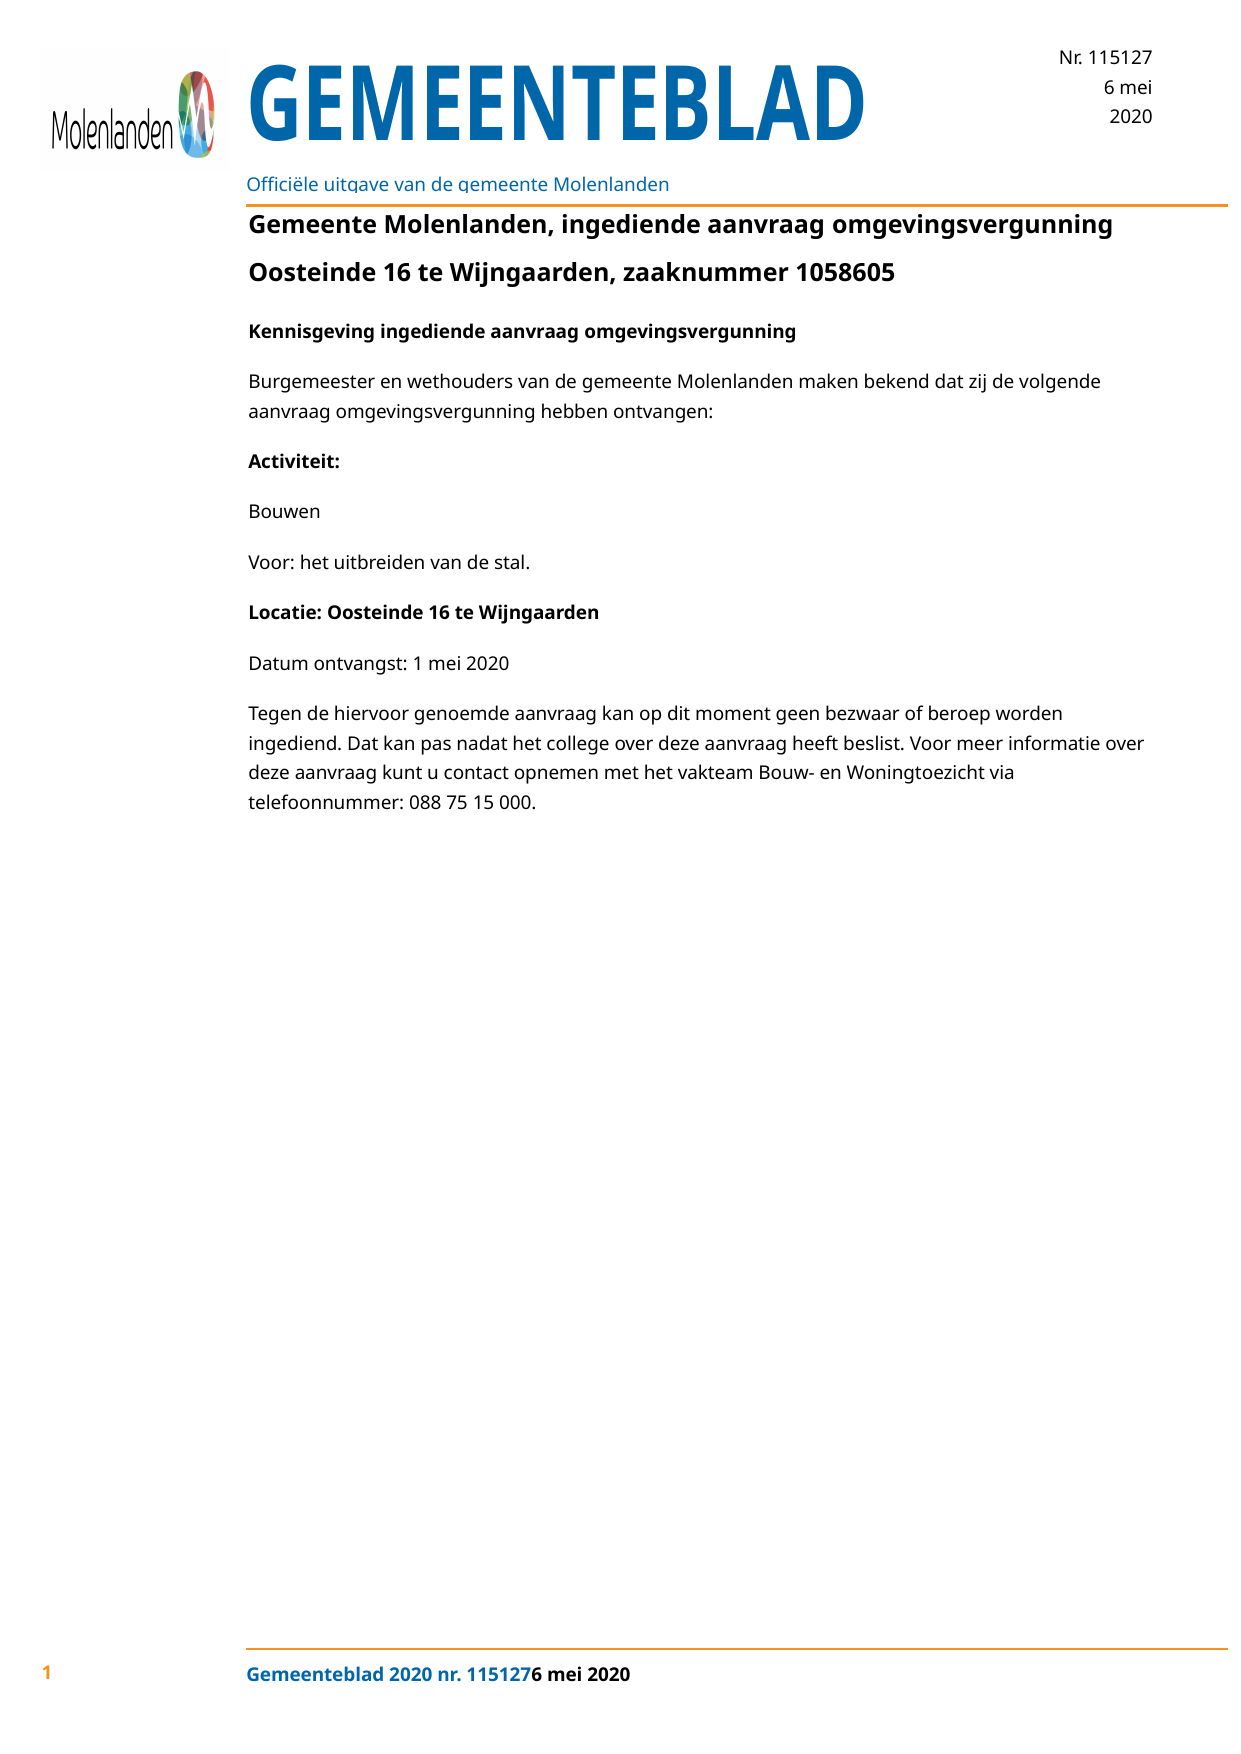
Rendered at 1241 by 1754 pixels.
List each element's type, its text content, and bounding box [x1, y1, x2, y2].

picture [41, 47, 231, 172]
text Bouwen [248, 499, 1152, 524]
text Locatie: Oosteinde 16 te Wijngaarden [248, 599, 1152, 625]
text Burgemeester en wethouders van de gemeente Molenlanden maken bekend dat zij de volgende aanvraag omgevingsvergunning hebben ontvangen: [248, 368, 1152, 424]
text Activiteit: [248, 448, 1152, 474]
text Kennisgeving ingediende aanvraag omgevingsvergunning [248, 318, 1152, 344]
text Tegen de hiervoor genoemde aanvraag kan op dit moment geen bezwaar of beroep worden ingediend. Dat kan pas nadat het college over deze aanvraag heeft beslist. Voor meer informatie over deze aanvraag kunt u contact opnemen met het vakteam Bouw- en Woningtoezicht via telefoonnummer: 088 75 15 000. [248, 700, 1152, 815]
text Gemeente Molenlanden, ingediende aanvraag omgevingsvergunning Oosteinde 16 te Wijngaarden, zaaknummer 1058605 [248, 207, 1152, 288]
text Voor: het uitbreiden van de stal. [248, 549, 1152, 575]
text Datum ontvangst: 1 mei 2020 [248, 650, 1152, 676]
